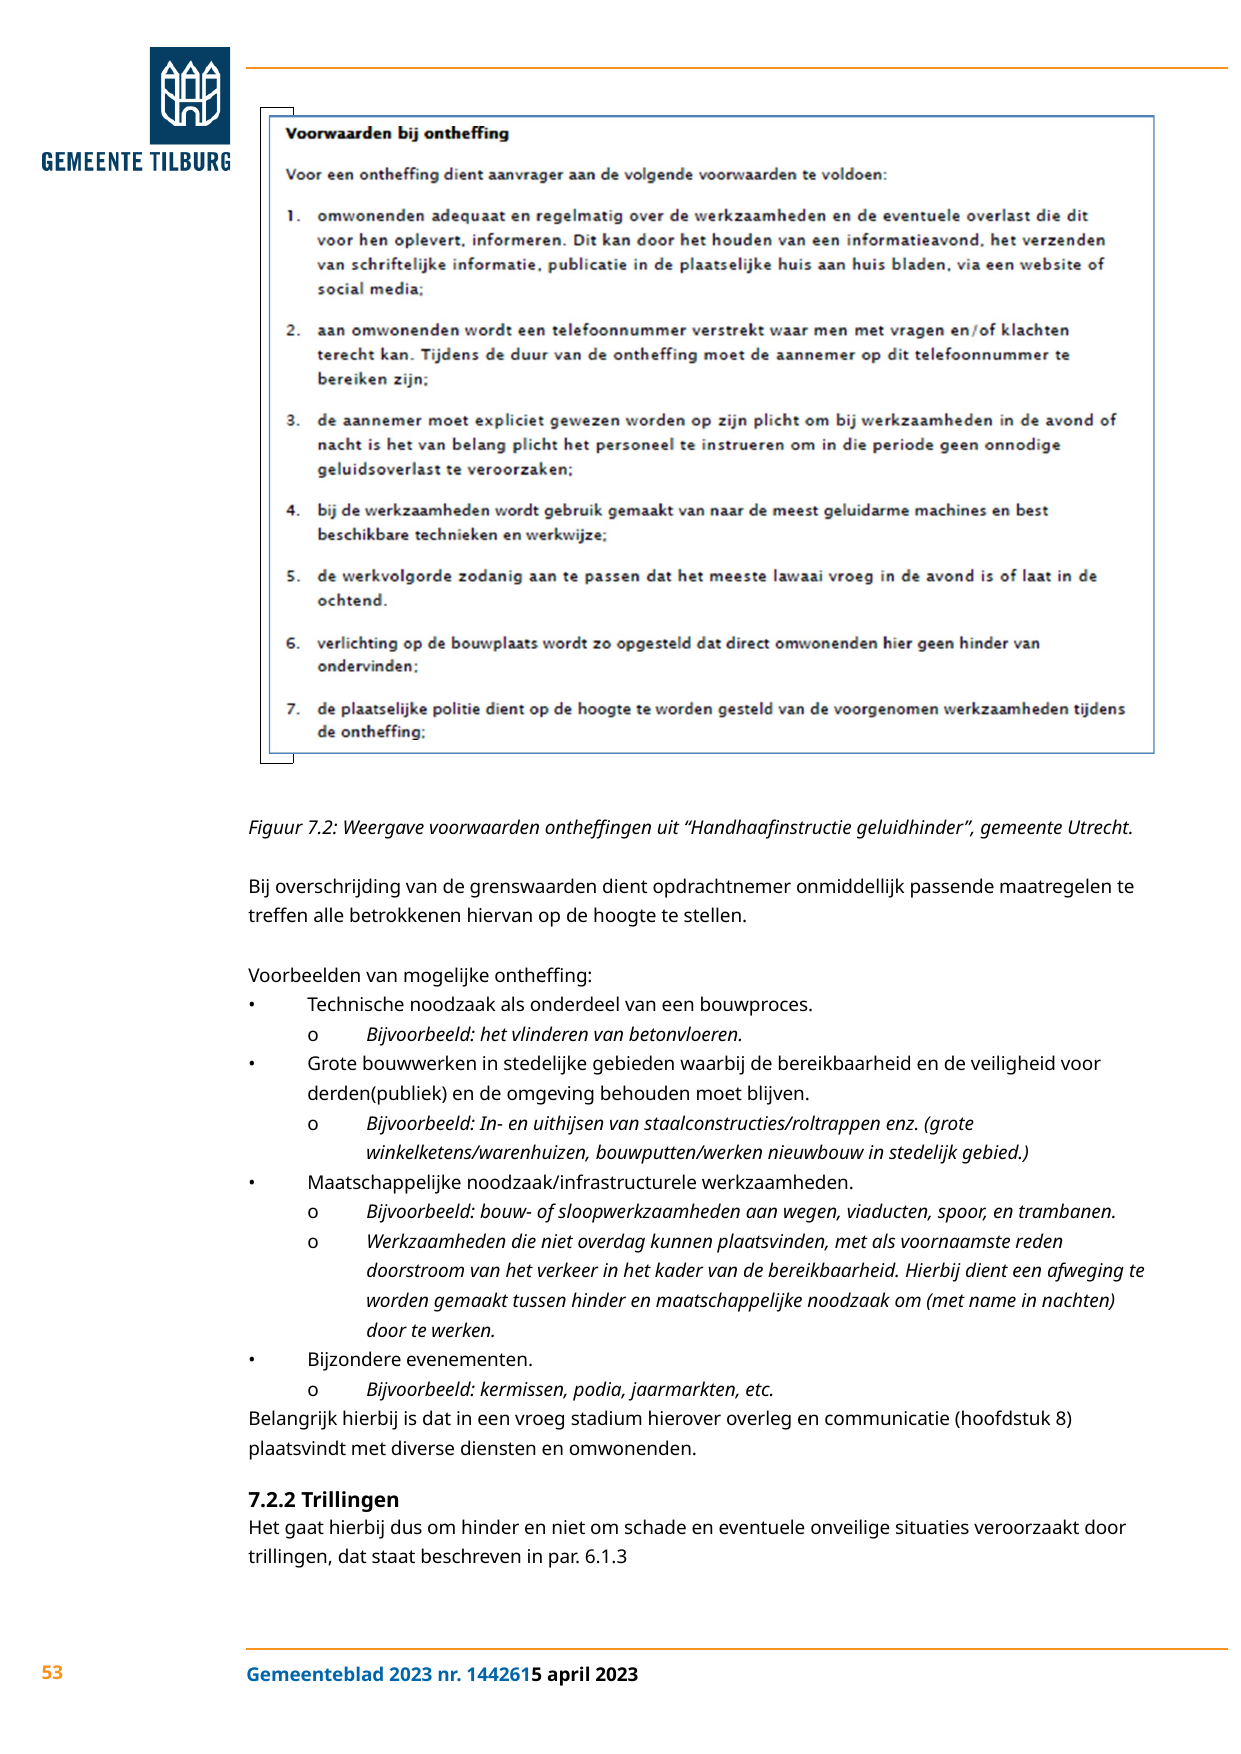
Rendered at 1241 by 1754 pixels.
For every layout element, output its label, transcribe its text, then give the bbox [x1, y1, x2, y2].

list Grote bouwwerken in stedelijke gebieden waarbij de bereikbaarheid en de veiligheid voor derden(publiek) en de omgeving behouden moet blijven. [248, 1051, 1152, 1106]
list Bijvoorbeeld: kermissen, podia, jaarmarkten, etc. [307, 1376, 1152, 1402]
list Werkzaamheden die niet overdag kunnen plaatsvinden, met als voornaamste reden doorstroom van het verkeer in het kader van de bereikbaarheid. Hierbij dient een afweging te worden gemaakt tussen hinder en maatschappelijke noodzaak om (met name in nachten) door te werken. [307, 1228, 1152, 1343]
text Het gaat hierbij dus om hinder en niet om schade en eventuele onveilige situaties veroorzaakt door trillingen, dat staat beschreven in par. 6.1.3 [248, 1514, 1152, 1569]
text Figuur 7.2: Weergave voorwaarden ontheffingen uit “Handhaafinstructie geluidhinder”, gemeente Utrecht. [248, 814, 1152, 840]
list Bijzondere evenementen. [248, 1346, 1152, 1372]
picture [41, 47, 231, 172]
list Bijvoorbeeld: In- en uithijsen van staalconstructies/roltrappen enz. (grote winkelketens/warenhuizen, bouwputten/werken nieuwbouw in stedelijk gebied.) [307, 1110, 1152, 1165]
text 7.2.2 Trillingen [248, 1486, 1152, 1514]
text Voorbeelden van mogelijke ontheffing: [248, 962, 1152, 988]
text Belangrijk hierbij is dat in een vroeg stadium hierover overleg en communicatie (hoofdstuk 8) plaatsvindt met diverse diensten en omwonenden. [248, 1406, 1152, 1461]
picture [268, 115, 1155, 754]
list Bijvoorbeeld: het vlinderen van betonvloeren. [307, 1021, 1152, 1047]
list Technische noodzaak als onderdeel van een bouwproces. [248, 991, 1152, 1017]
list Bijvoorbeeld: bouw- of sloopwerkzaamheden aan wegen, viaducten, spoor, en trambanen. [307, 1198, 1152, 1224]
text Bij overschrijding van de grenswaarden dient opdrachtnemer onmiddellijk passende maatregelen te treffen alle betrokkenen hiervan op de hoogte te stellen. [248, 873, 1152, 928]
list Maatschappelijke noodzaak/infrastructurele werkzaamheden. [248, 1169, 1152, 1195]
